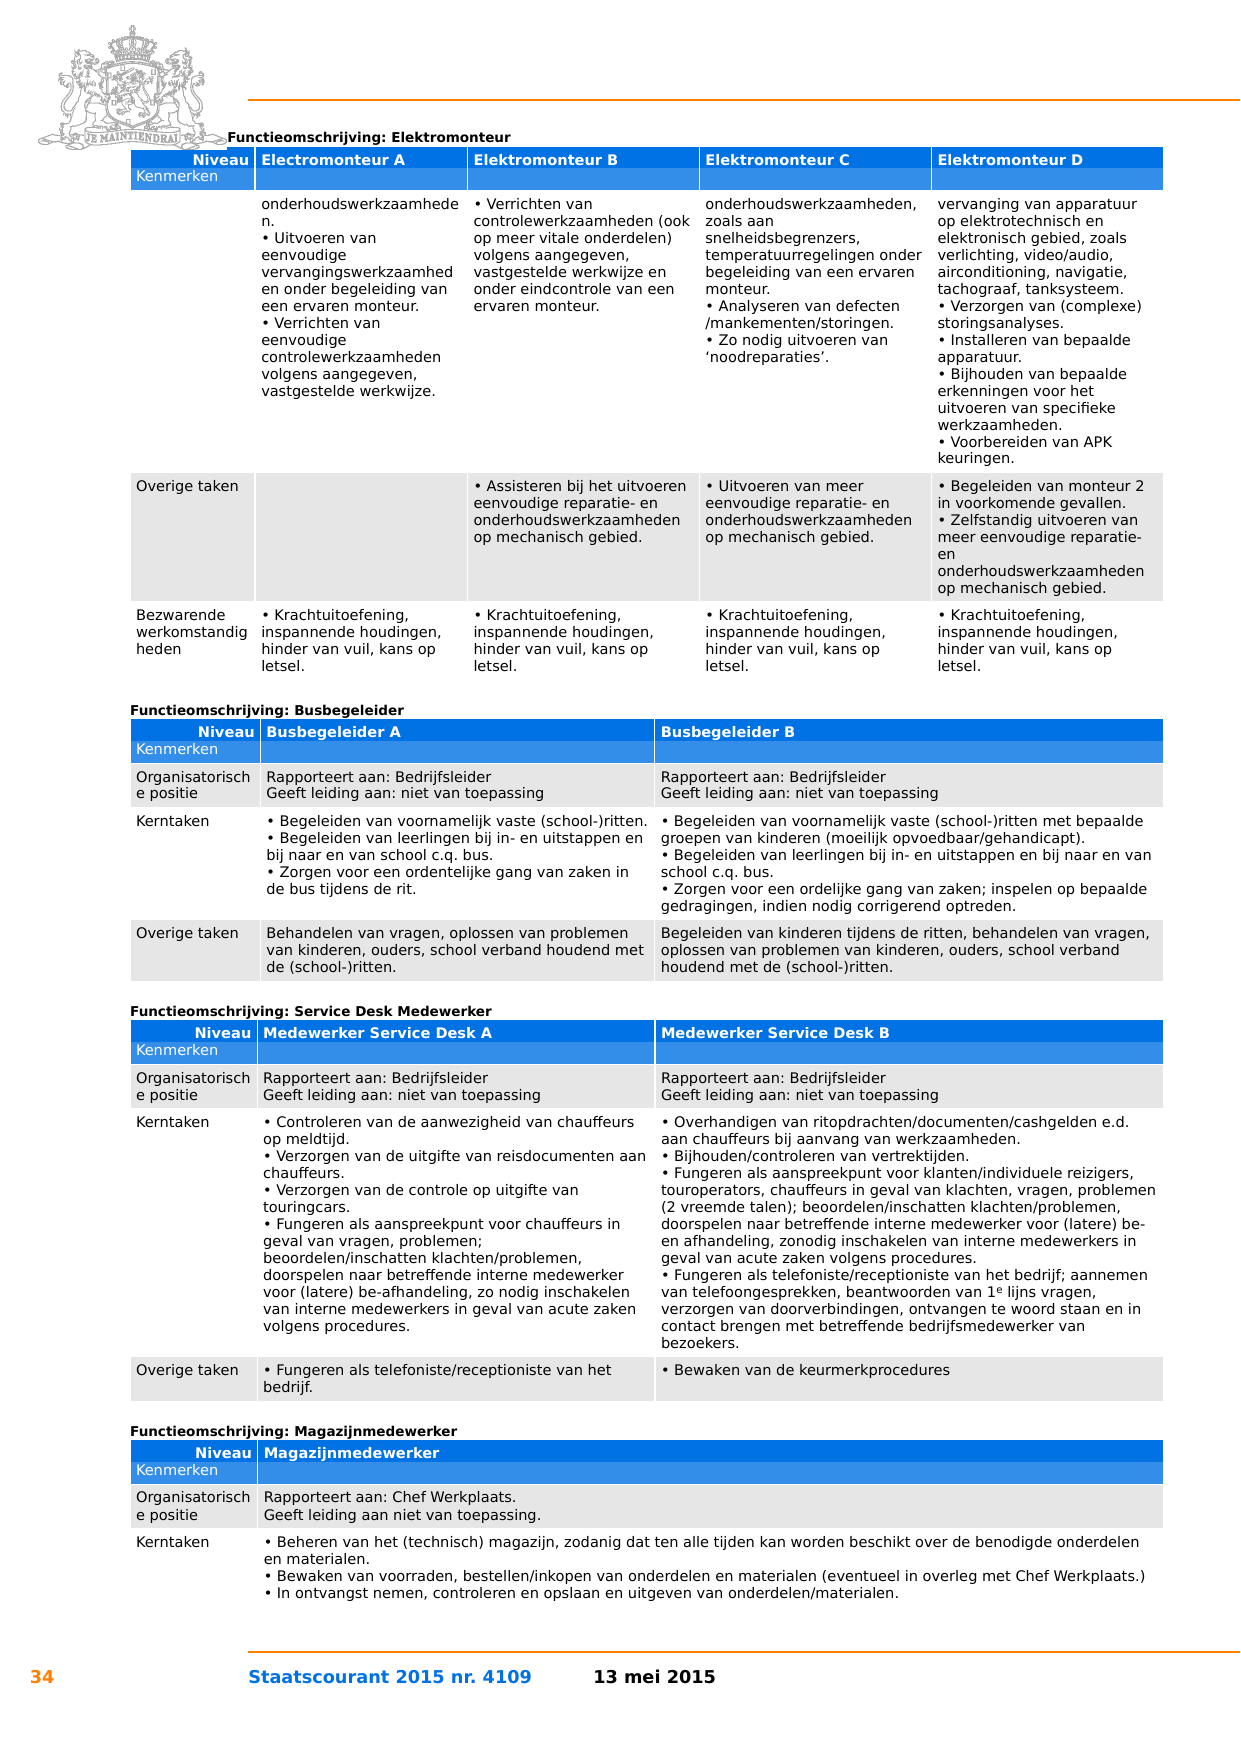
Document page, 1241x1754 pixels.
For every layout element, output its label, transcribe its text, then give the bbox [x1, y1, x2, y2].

table_cell [468, 168, 699, 190]
table_cell Niveau [131, 147, 254, 168]
table_cell Rapporteert aan: Bedrijfsleider Geeft leiding aan: niet van toepassing [656, 1065, 1163, 1108]
table_cell [258, 1462, 1163, 1484]
table_cell Rapporteert aan: Bedrijfsleider Geeft leiding aan: niet van toepassing [261, 764, 654, 807]
table_cell [655, 741, 1163, 763]
table_cell Organisatorische positie [131, 764, 260, 807]
table_cell Overige taken [131, 1357, 257, 1401]
table_cell • Assisteren bij het uitvoeren eenvoudige reparatie- en onderhoudswerkzaamheden op mechanisch gebied. [468, 473, 699, 601]
table_cell • Controleren van de aanwezigheid van chauffeurs op meldtijd. • Verzorgen van de uitgifte van reisdocumenten aan chauffeurs. • Verzorgen van de controle op uitgifte van touringcars. • Fungeren als aanspreekpunt voor chauffeurs in geval van vragen, problemen; beoordelen/inschatten klachten/problemen, doorspelen naar betreffende interne medewerker voor (latere) be-afhandeling, zo nodig inschakelen van interne medewerkers in geval van acute zaken volgens procedures. [258, 1109, 654, 1356]
table_cell • Fungeren als telefoniste/receptioniste van het bedrijf. [258, 1357, 654, 1401]
table_cell Kerntaken [131, 1529, 257, 1606]
table_cell • Overhandigen van ritopdrachten/documenten/cashgelden e.d. aan chauffeurs bij aanvang van werkzaamheden. • Bijhouden/controleren van vertrektijden. • Fungeren als aanspreekpunt voor klanten/individuele reizigers, touroperators, chauffeurs in geval van klachten, vragen, problemen (2 vreemde talen); beoordelen/inschatten klachten/problemen, doorspelen naar betreffende interne medewerker voor (latere) be- en afhandeling, zonodig inschakelen van interne medewerkers in geval van acute zaken volgens procedures. • Fungeren als telefoniste/receptioniste van het bedrijf; aannemen van telefoongesprekken, beantwoorden van 1e lijns vragen, verzorgen van doorverbindingen, ontvangen te woord staan en in contact brengen met betreffende bedrijfsmedewerker van bezoekers. [656, 1109, 1163, 1356]
table_cell Organisatorische positie [131, 1065, 257, 1108]
table_cell Niveau [131, 1440, 257, 1462]
table_cell Organisatorische positie [131, 1485, 257, 1528]
table_cell • Verrichten van controlewerkzaamheden (ook op meer vitale onderdelen) volgens aangegeven, vastgestelde werkwijze en onder eindcontrole van een ervaren monteur. [468, 191, 699, 472]
table_cell [700, 168, 931, 190]
table_header Functieomschrijving: Service Desk Medewerker [130, 1004, 1163, 1019]
table_cell Niveau [131, 719, 260, 741]
table_cell onderhoudswerkzaamheden, zoals aan snelheidsbegrenzers, temperatuurregelingen onder begeleiding van een ervaren monteur. • Analyseren van defecten /mankementen/storingen. • Zo nodig uitvoeren van ‘noodreparaties’. [700, 191, 931, 472]
table_cell [256, 168, 467, 190]
table_cell Overige taken [131, 473, 254, 601]
table_header Functieomschrijving: Magazijnmedewerker [130, 1424, 1163, 1439]
table_cell Kenmerken [131, 1462, 257, 1484]
table_cell Behandelen van vragen, oplossen van problemen van kinderen, ouders, school verband houdend met de (school-)ritten. [261, 920, 654, 981]
table_cell Begeleiden van kinderen tijdens de ritten, behandelen van vragen, oplossen van problemen van kinderen, ouders, school verband houdend met de (school-)ritten. [655, 920, 1163, 981]
table_cell Medewerker Service Desk A [258, 1020, 654, 1042]
table_cell Medewerker Service Desk B [656, 1020, 1163, 1042]
table_cell Magazijnmedewerker [258, 1440, 1163, 1462]
table_cell • Bewaken van de keurmerkprocedures [656, 1357, 1163, 1401]
table_cell Niveau [131, 1020, 257, 1042]
table_cell • Krachtuitoefening, inspannende houdingen, hinder van vuil, kans op letsel. [700, 603, 931, 680]
table_cell Kerntaken [131, 808, 260, 919]
table_cell • Begeleiden van voornamelijk vaste (school-)ritten met bepaalde groepen van kinderen (moeilijk opvoedbaar/gehandicapt). • Begeleiden van leerlingen bij in- en uitstappen en bij naar en van school c.q. bus. • Zorgen voor een ordelijke gang van zaken; inspelen op bepaalde gedragingen, indien nodig corrigerend optreden. [655, 808, 1163, 919]
table_cell Busbegeleider B [655, 719, 1163, 741]
table_cell [256, 473, 467, 601]
table_cell Kenmerken [131, 741, 260, 763]
table_cell vervanging van apparatuur op elektrotechnisch en elektronisch gebied, zoals verlichting, video/audio, airconditioning, navigatie, tachograaf, tanksysteem. • Verzorgen van (complexe) storingsanalyses. • Installeren van bepaalde apparatuur. • Bijhouden van bepaalde erkenningen voor het uitvoeren van specifieke werkzaamheden. • Voorbereiden van APK keuringen. [932, 191, 1163, 472]
table_cell Elektromonteur D [932, 147, 1163, 168]
table_cell Rapporteert aan: Chef Werkplaats. Geeft leiding aan niet van toepassing. [258, 1485, 1163, 1528]
table_cell • Krachtuitoefening, inspannende houdingen, hinder van vuil, kans op letsel. [932, 603, 1163, 680]
table_cell • Krachtuitoefening, inspannende houdingen, hinder van vuil, kans op letsel. [468, 603, 699, 680]
picture [38, 25, 227, 150]
table_cell [932, 168, 1163, 190]
table_cell Bezwarende werkomstandigheden [131, 603, 254, 680]
table_cell Electromonteur A [256, 147, 467, 168]
table_cell Rapporteert aan: Bedrijfsleider Geeft leiding aan: niet van toepassing [258, 1065, 654, 1108]
table_cell Overige taken [131, 920, 260, 981]
table_cell Kenmerken [131, 168, 254, 190]
table_header Functieomschrijving: Elektromonteur [227, 130, 1163, 146]
table_cell Kerntaken [131, 1109, 257, 1356]
table_cell • Uitvoeren van meer eenvoudige reparatie- en onderhoudswerkzaamheden op mechanisch gebied. [700, 473, 931, 601]
table_header Functieomschrijving: Busbegeleider [130, 703, 1163, 718]
table_cell • Begeleiden van monteur 2 in voorkomende gevallen. • Zelfstandig uitvoeren van meer eenvoudige reparatie- en onderhoudswerkzaamheden op mechanisch gebied. [932, 473, 1163, 601]
table_cell Elektromonteur C [700, 147, 931, 168]
table_cell Kenmerken [131, 1042, 257, 1064]
table_cell • Beheren van het (technisch) magazijn, zodanig dat ten alle tijden kan worden beschikt over de benodigde onderdelen en materialen. • Bewaken van voorraden, bestellen/inkopen van onderdelen en materialen (eventueel in overleg met Chef Werkplaats.) • In ontvangst nemen, controleren en opslaan en uitgeven van onderdelen/materialen. [258, 1529, 1163, 1606]
table_cell [261, 741, 654, 763]
table_cell • Begeleiden van voornamelijk vaste (school-)ritten. • Begeleiden van leerlingen bij in- en uitstappen en bij naar en van school c.q. bus. • Zorgen voor een ordentelijke gang van zaken in de bus tijdens de rit. [261, 808, 654, 919]
table_cell onderhoudswerkzaamheden. • Uitvoeren van eenvoudige vervangingswerkzaamheden onder begeleiding van een ervaren monteur. • Verrichten van eenvoudige controlewerkzaamheden volgens aangegeven, vastgestelde werkwijze. [256, 191, 467, 472]
table_cell [656, 1042, 1163, 1064]
table_cell • Krachtuitoefening, inspannende houdingen, hinder van vuil, kans op letsel. [256, 603, 467, 680]
table_cell Elektromonteur B [468, 147, 699, 168]
table_cell Busbegeleider A [261, 719, 654, 741]
table_cell Rapporteert aan: Bedrijfsleider Geeft leiding aan: niet van toepassing [655, 764, 1163, 807]
table_cell [258, 1042, 654, 1064]
table_cell [131, 191, 254, 472]
